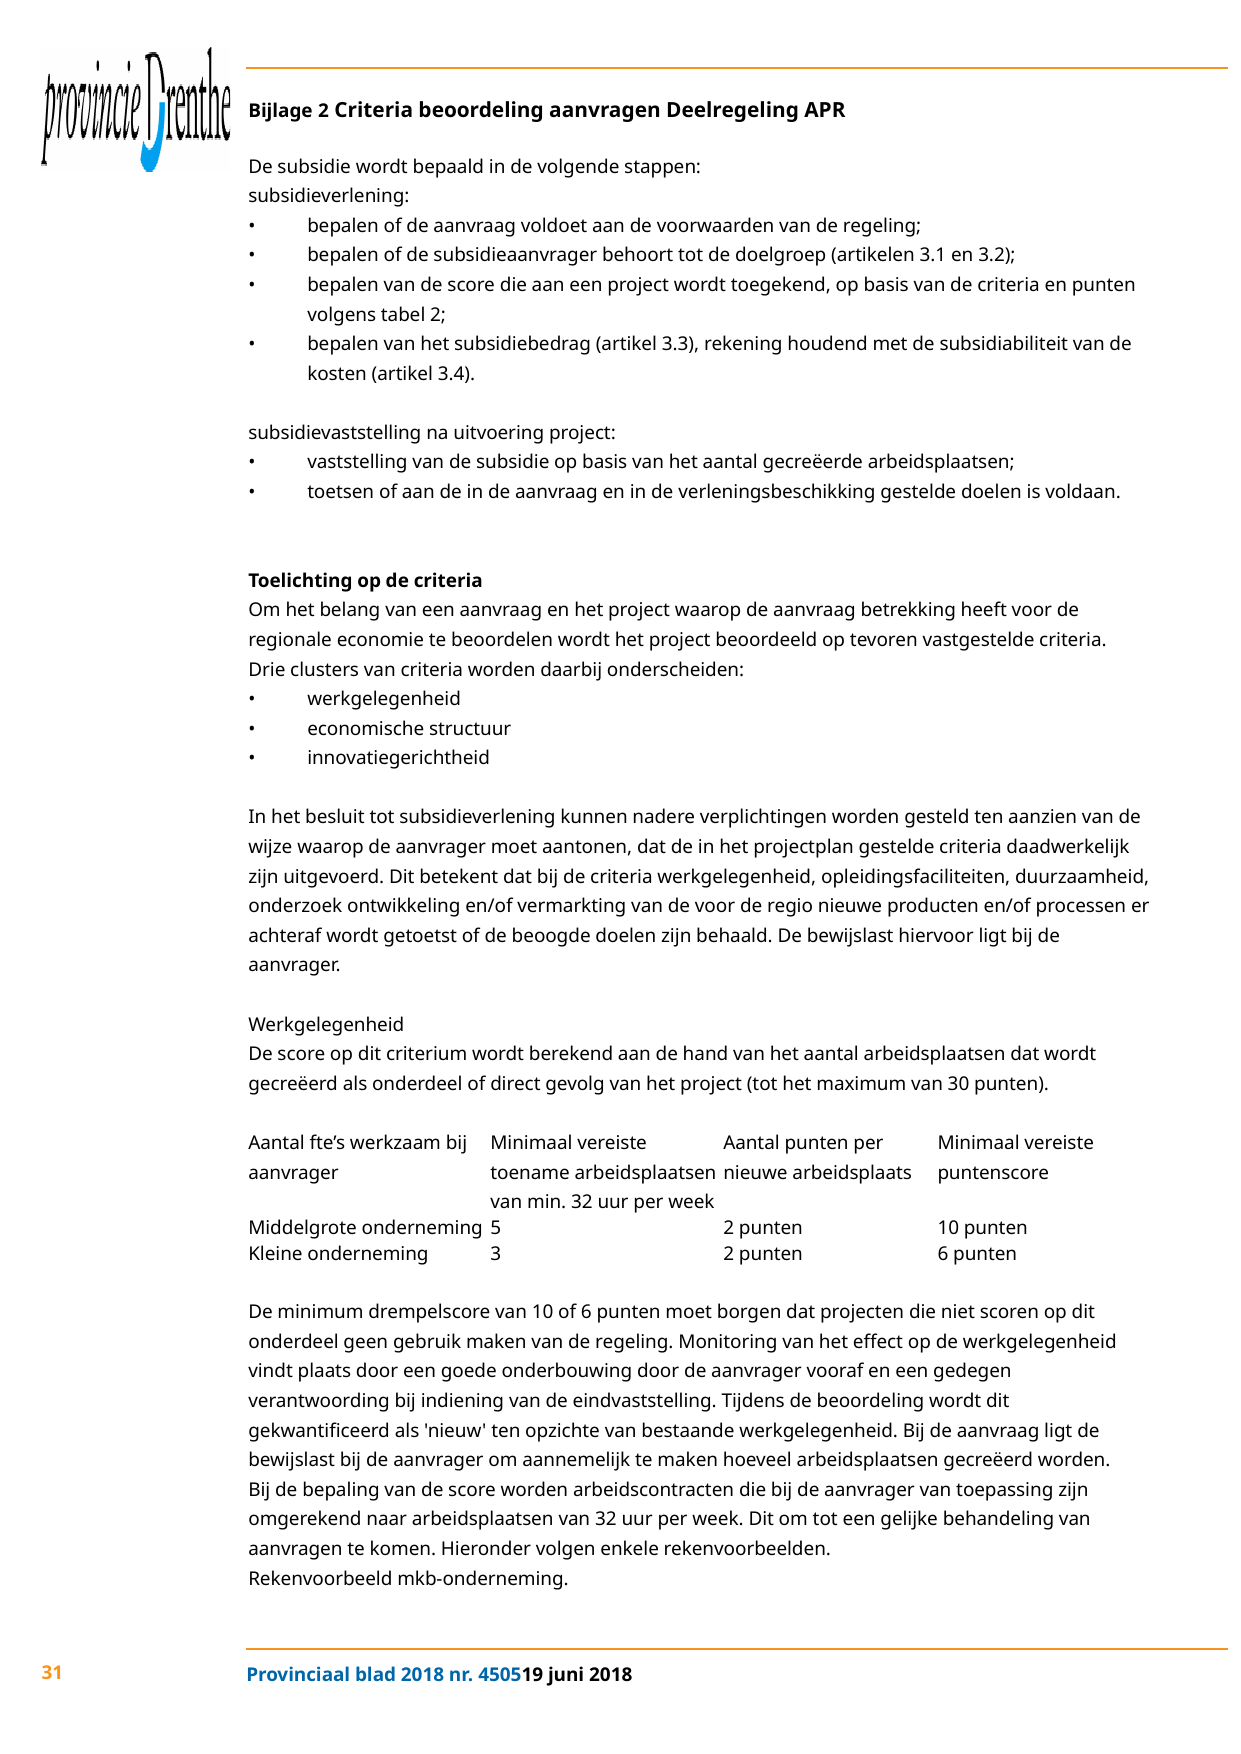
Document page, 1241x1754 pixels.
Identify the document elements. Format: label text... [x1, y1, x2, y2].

table_header Aantal fte’s werkzaam bij aanvrager [248, 1129, 490, 1214]
list innovatiegerichtheid [248, 744, 1152, 770]
table_cell 6 punten [937, 1240, 1152, 1266]
text Om het belang van een aanvraag en het project waarop de aanvraag betrekking heeft voor de regionale economie te beoordelen wordt het project beoordeeld op tevoren vastgestelde criteria. [248, 597, 1152, 652]
text subsidievaststelling na uitvoering project: [248, 419, 1152, 445]
table_cell 3 [490, 1240, 723, 1266]
text Bijlage 2 Criteria beoordeling aanvragen Deelregeling APR [248, 95, 1152, 123]
text Drie clusters van criteria worden daarbij onderscheiden: [248, 656, 1152, 682]
table_cell 5 [490, 1214, 723, 1240]
text Bij de bepaling van de score worden arbeidscontracten die bij de aanvrager van toepassing zijn omgerekend naar arbeidsplaatsen van 32 uur per week. Dit om tot een gelijke behandeling van aanvragen te komen. Hieronder volgen enkele rekenvoorbeelden. [248, 1476, 1152, 1561]
text De score op dit criterium wordt berekend aan de hand van het aantal arbeidsplaatsen dat wordt gecreëerd als onderdeel of direct gevolg van het project (tot het maximum van 30 punten). [248, 1040, 1152, 1096]
list bepalen van het subsidiebedrag (artikel 3.3), rekening houdend met de subsidiabiliteit van de kosten (artikel 3.4). [248, 330, 1152, 386]
picture [41, 47, 231, 172]
text Rekenvoorbeeld mkb-onderneming. [248, 1565, 1152, 1590]
list bepalen of de subsidieaanvrager behoort tot de doelgroep (artikelen 3.1 en 3.2); [248, 242, 1152, 267]
text Werkgelegenheid [248, 1011, 1152, 1037]
text Toelichting op de criteria [248, 567, 1152, 593]
table_header Minimaal vereiste toename arbeidsplaatsen van min. 32 uur per week [490, 1129, 723, 1214]
text subsidieverlening: [248, 182, 1152, 208]
table_cell 2 punten [723, 1240, 937, 1266]
table_cell Kleine onderneming [248, 1240, 490, 1266]
table_cell Middelgrote onderneming [248, 1214, 490, 1240]
text In het besluit tot subsidieverlening kunnen nadere verplichtingen worden gesteld ten aanzien van de wijze waarop de aanvrager moet aantonen, dat de in het projectplan gestelde criteria daadwerkelijk zijn uitgevoerd. Dit betekent dat bij de criteria werkgelegenheid, opleidingsfaciliteiten, duurzaamheid, onderzoek ontwikkeling en/of vermarkting van de voor de regio nieuwe producten en/of processen er achteraf wordt getoetst of de beoogde doelen zijn behaald. De bewijslast hiervoor ligt bij de aanvrager. [248, 804, 1152, 977]
text De subsidie wordt bepaald in de volgende stappen: [248, 153, 1152, 179]
table_cell 2 punten [723, 1214, 937, 1240]
table_cell 10 punten [937, 1214, 1152, 1240]
table_header Aantal punten per nieuwe arbeidsplaats [723, 1129, 937, 1214]
list bepalen of de aanvraag voldoet aan de voorwaarden van de regeling; [248, 212, 1152, 238]
list toetsen of aan de in de aanvraag en in de verleningsbeschikking gestelde doelen is voldaan. [248, 478, 1152, 504]
list werkgelegenheid [248, 685, 1152, 711]
list economische structuur [248, 715, 1152, 741]
table_header Minimaal vereiste puntenscore [937, 1129, 1152, 1214]
list vaststelling van de subsidie op basis van het aantal gecreëerde arbeidsplaatsen; [248, 449, 1152, 474]
list bepalen van de score die aan een project wordt toegekend, op basis van de criteria en punten volgens tabel 2; [248, 271, 1152, 327]
text De minimum drempelscore van 10 of 6 punten moet borgen dat projecten die niet scoren op dit onderdeel geen gebruik maken van de regeling. Monitoring van het effect op de werkgelegenheid vindt plaats door een goede onderbouwing door de aanvrager vooraf en een gedegen verantwoording bij indiening van de eindvaststelling. Tijdens de beoordeling wordt dit gekwantificeerd als 'nieuw' ten opzichte van bestaande werkgelegenheid. Bij de aanvraag ligt de bewijslast bij de aanvrager om aannemelijk te maken hoeveel arbeidsplaatsen gecreëerd worden. [248, 1298, 1152, 1472]
